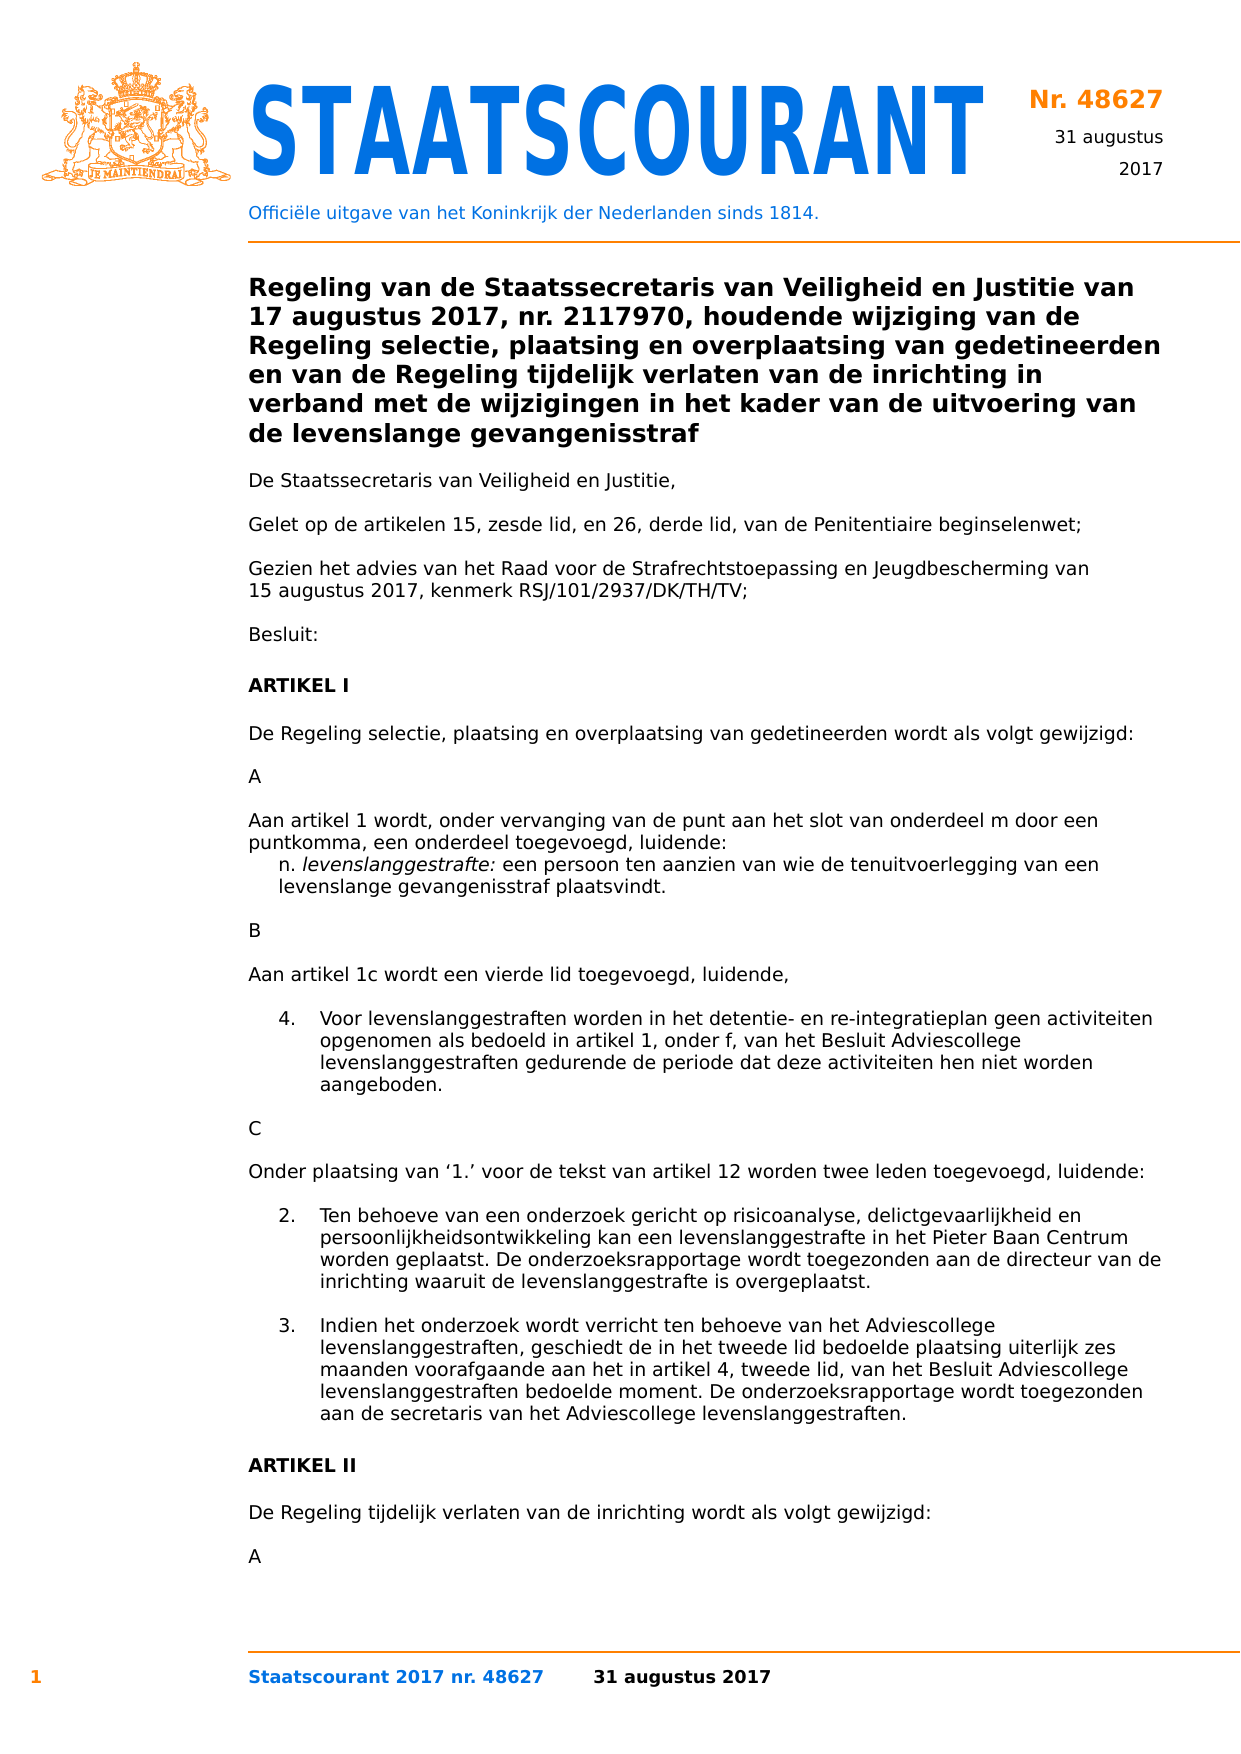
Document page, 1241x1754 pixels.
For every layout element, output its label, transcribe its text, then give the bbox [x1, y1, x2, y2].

text C [248, 1117, 1163, 1139]
text De Regeling selectie, plaatsing en overplaatsing van gedetineerden wordt als volgt gewijzigd: [248, 722, 1163, 744]
text Aan artikel 1c wordt een vierde lid toegevoegd, luidende, [248, 964, 1163, 986]
text A [248, 1546, 1163, 1568]
subtitle ARTIKEL I [248, 675, 1163, 697]
text n. levenslanggestrafte: een persoon ten aanzien van wie de tenuitvoerlegging van een levenslange gevangenisstraf plaatsvindt. [278, 854, 1163, 898]
picture [41, 62, 231, 186]
text De Regeling tijdelijk verlaten van de inrichting wordt als volgt gewijzigd: [248, 1502, 1163, 1524]
text 3. Indien het onderzoek wordt verricht ten behoeve van het Adviescollege levenslanggestraften, geschiedt de in het tweede lid bedoelde plaatsing uiterlijk zes maanden voorafgaande aan het in artikel 4, tweede lid, van het Besluit Adviescollege levenslanggestraften bedoelde moment. De onderzoeksrapportage wordt toegezonden aan de secretaris van het Adviescollege levenslanggestraften. [278, 1315, 1163, 1425]
subtitle ARTIKEL II [248, 1455, 1163, 1477]
table_cell 31 augustus [998, 121, 1240, 153]
table_header [25, 62, 248, 241]
text A [248, 766, 1163, 788]
text 4. Voor levenslanggestraften worden in het detentie- en re-integratieplan geen activiteiten opgenomen als bedoeld in artikel 1, onder f, van het Besluit Adviescollege levenslanggestraften gedurende de periode dat deze activiteiten hen niet worden aangeboden. [278, 1008, 1163, 1096]
subtitle Regeling van de Staatssecretaris van Veiligheid en Justitie van 17 augustus 2017, nr. 2117970, houdende wijziging van de Regeling selectie, plaatsing en overplaatsing van gedetineerden en van de Regeling tijdelijk verlaten van de inrichting in verband met de wijzigingen in het kader van de uitvoering van de levenslange gevangenisstraf [248, 273, 1163, 448]
text Gezien het advies van het Raad voor de Strafrechtstoepassing en Jeugdbescherming van 15 augustus 2017, kenmerk RSJ/101/2937/DK/TH/TV; [248, 558, 1163, 602]
text De Staatssecretaris van Veiligheid en Justitie, [248, 470, 1163, 492]
text Aan artikel 1 wordt, onder vervanging van de punt aan het slot van onderdeel m door een puntkomma, een onderdeel toegevoegd, luidende: [248, 810, 1163, 854]
text 2. Ten behoeve van een onderzoek gericht op risicoanalyse, delictgevaarlijkheid en persoonlijkheidsontwikkeling kan een levenslanggestrafte in het Pieter Baan Centrum worden geplaatst. De onderzoeksrapportage wordt toegezonden aan de directeur van de inrichting waaruit de levenslanggestrafte is overgeplaatst. [278, 1205, 1163, 1293]
table_header Nr. 48627 [998, 62, 1240, 121]
text B [248, 920, 1163, 942]
table_cell Officiële uitgave van het Koninkrijk der Nederlanden sinds 1814. [248, 203, 1240, 241]
text Gelet op de artikelen 15, zesde lid, en 26, derde lid, van de Penitentiaire beginselenwet; [248, 514, 1163, 536]
text Onder plaatsing van ‘1.’ voor de tekst van artikel 12 worden twee leden toegevoegd, luidende: [248, 1161, 1163, 1183]
table_header STAATSCOURANT [248, 62, 998, 203]
table_cell 2017 [998, 153, 1240, 203]
text Besluit: [248, 623, 1163, 645]
